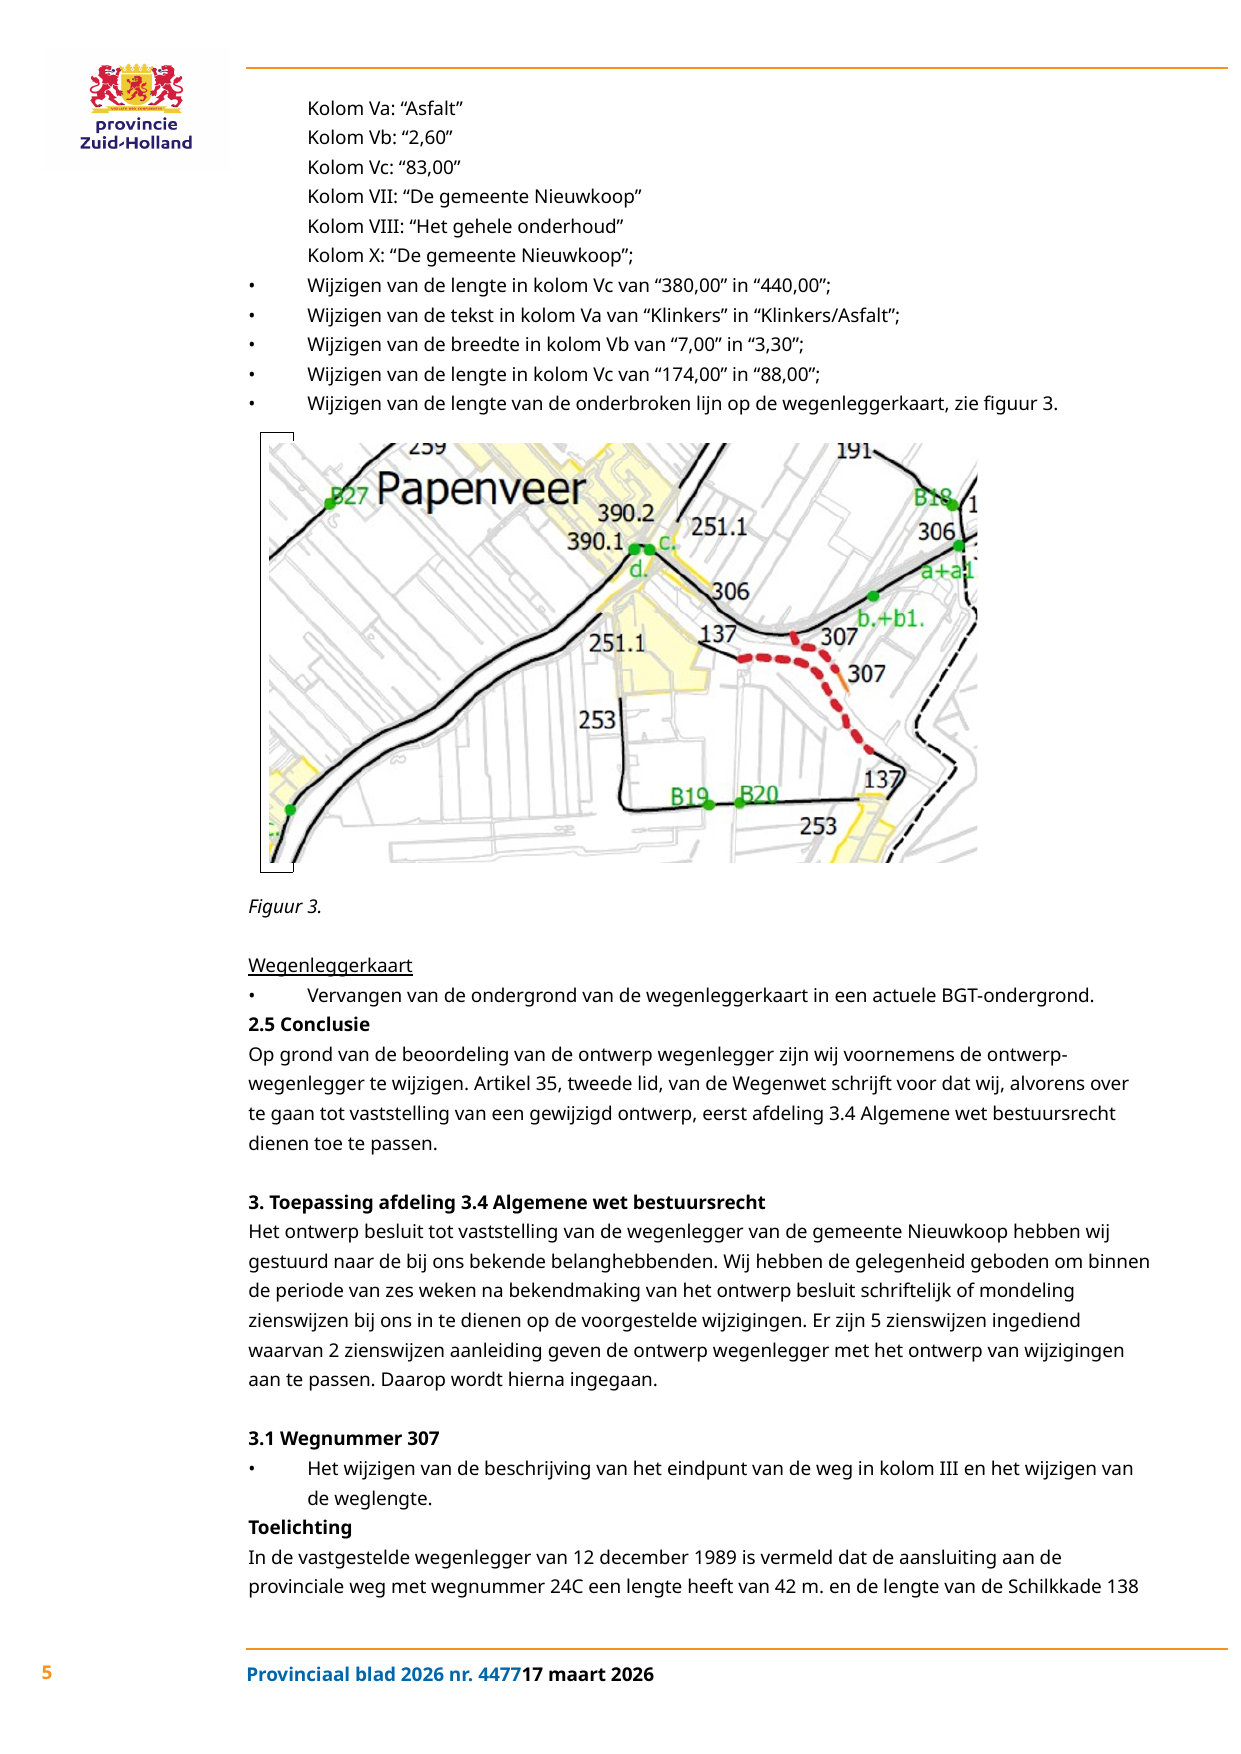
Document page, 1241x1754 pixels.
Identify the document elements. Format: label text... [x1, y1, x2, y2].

picture [268, 441, 978, 863]
list Kolom VII: “De gemeente Nieuwkoop” [248, 183, 1152, 209]
list Kolom VIII: “Het gehele onderhoud” [248, 213, 1152, 239]
text 3. Toepassing afdeling 3.4 Algemene wet bestuursrecht [248, 1189, 1152, 1214]
list Kolom Vc: “83,00” [248, 154, 1152, 180]
list Wijzigen van de breedte in kolom Vb van “7,00” in “3,30”; [248, 331, 1152, 357]
list Kolom X: “De gemeente Nieuwkoop”; [248, 243, 1152, 268]
list Wijzigen van de tekst in kolom Va van “Klinkers” in “Klinkers/Asfalt”; [248, 302, 1152, 328]
text In de vastgestelde wegenlegger van 12 december 1989 is vermeld dat de aansluiting aan de provinciale weg met wegnummer 24C een lengte heeft van 42 m. en de lengte van de Schilkkade 138 [248, 1544, 1152, 1599]
text Wegenleggerkaart [248, 952, 1152, 978]
text Op grond van de beoordeling van de ontwerp wegenlegger zijn wij voornemens de ontwerp-wegenlegger te wijzigen. Artikel 35, tweede lid, van de Wegenwet schrijft voor dat wij, alvorens over te gaan tot vaststelling van een gewijzigd ontwerp, eerst afdeling 3.4 Algemene wet bestuursrecht dienen toe te passen. [248, 1041, 1152, 1155]
list Wijzigen van de lengte in kolom Vc van “380,00” in “440,00”; [248, 272, 1152, 298]
text Toelichting [248, 1514, 1152, 1540]
list Vervangen van de ondergrond van de wegenleggerkaart in een actuele BGT-ondergrond. [248, 982, 1152, 1007]
text 3.1 Wegnummer 307 [248, 1426, 1152, 1451]
text Het ontwerp besluit tot vaststelling van de wegenlegger van de gemeente Nieuwkoop hebben wij gestuurd naar de bij ons bekende belanghebbenden. Wij hebben de gelegenheid geboden om binnen de periode van zes weken na bekendmaking van het ontwerp besluit schriftelijk of mondeling zienswijzen bij ons in te dienen op de voorgestelde wijzigingen. Er zijn 5 zienswijzen ingediend waarvan 2 zienswijzen aanleiding geven de ontwerp wegenlegger met het ontwerp van wijzigingen aan te passen. Daarop wordt hierna ingegaan. [248, 1218, 1152, 1392]
list Kolom Va: “Asfalt” [248, 95, 1152, 121]
picture [41, 47, 231, 172]
list Het wijzigen van de beschrijving van het eindpunt van de weg in kolom III en het wijzigen van de weglengte. [248, 1455, 1152, 1510]
list Wijzigen van de lengte van de onderbroken lijn op de wegenleggerkaart, zie figuur 3. [248, 391, 1152, 416]
text 2.5 Conclusie [248, 1011, 1152, 1037]
list Wijzigen van de lengte in kolom Vc van “174,00” in “88,00”; [248, 361, 1152, 387]
list Kolom Vb: “2,60” [248, 124, 1152, 150]
text Figuur 3. [248, 893, 1152, 919]
